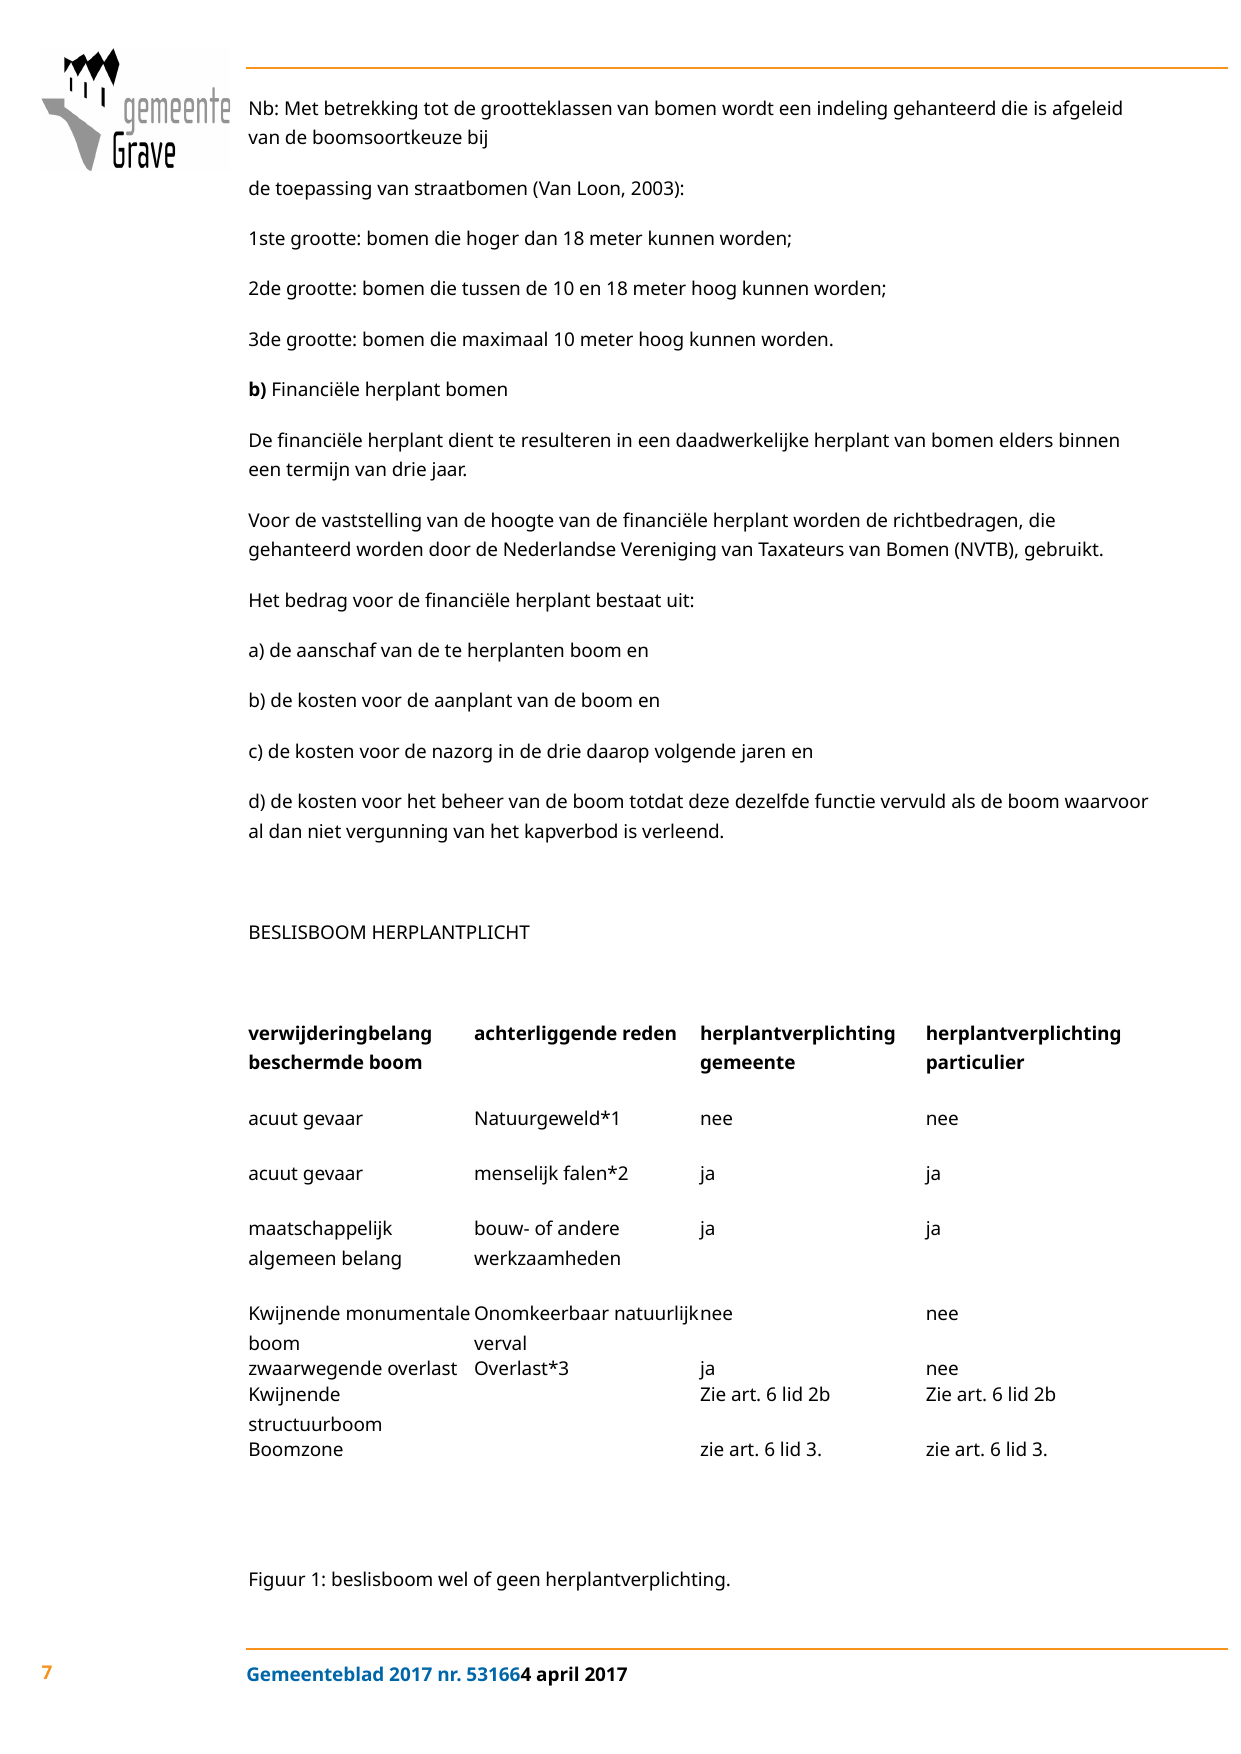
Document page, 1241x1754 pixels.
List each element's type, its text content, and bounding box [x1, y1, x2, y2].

text d) de kosten voor het beheer van de boom totdat deze dezelfde functie vervuld als de boom waarvoor al dan niet vergunning van het kapverbod is verleend. [248, 788, 1152, 844]
table_cell Kwijnende monumentale boom [248, 1300, 474, 1356]
table_cell nee [926, 1105, 1152, 1160]
text 2de grootte: bomen die tussen de 10 en 18 meter hoog kunnen worden; [248, 276, 1152, 301]
table_cell nee [926, 1356, 1152, 1381]
table_cell Zie art. 6 lid 2b [700, 1381, 926, 1437]
text b) de kosten voor de aanplant van de boom en [248, 688, 1152, 713]
text Voor de vaststelling van de hoogte van de financiële herplant worden de richtbedragen, die gehanteerd worden door de Nederlandse Vereniging van Taxateurs van Bomen (NVTB), gebruikt. [248, 507, 1152, 562]
table_cell Natuurgeweld*1 [474, 1105, 700, 1160]
table_cell ja [700, 1356, 926, 1381]
table_cell ja [700, 1215, 926, 1300]
table_cell zie art. 6 lid 3. [926, 1437, 1152, 1462]
table_header achterliggende reden [474, 1020, 700, 1105]
table_cell ja [700, 1160, 926, 1215]
table_cell ja [926, 1215, 1152, 1300]
table_cell nee [700, 1105, 926, 1160]
text de toepassing van straatbomen (Van Loon, 2003): [248, 175, 1152, 201]
table_cell nee [926, 1300, 1152, 1356]
text BESLISBOOM HERPLANTPLICHT [248, 919, 1152, 945]
text b) Financiële herplant bomen [248, 376, 1152, 402]
text 3de grootte: bomen die maximaal 10 meter hoog kunnen worden. [248, 326, 1152, 352]
table_cell zwaarwegende overlast [248, 1356, 474, 1381]
table_cell zie art. 6 lid 3. [700, 1437, 926, 1462]
table_header herplantverplichting particulier [926, 1020, 1152, 1105]
text Figuur 1: beslisboom wel of geen herplantverplichting. [248, 1566, 1152, 1592]
text Nb: Met betrekking tot de grootteklassen van bomen wordt een indeling gehanteerd die is afgeleid van de boomsoortkeuze bij [248, 95, 1152, 150]
table_cell Onomkeerbaar natuurlijk verval [474, 1300, 700, 1356]
table_cell maatschappelijk algemeen belang [248, 1215, 474, 1300]
text c) de kosten voor de nazorg in de drie daarop volgende jaren en [248, 738, 1152, 764]
table_header verwijderingbelang beschermde boom [248, 1020, 474, 1105]
text 1ste grootte: bomen die hoger dan 18 meter kunnen worden; [248, 225, 1152, 251]
table_cell Zie art. 6 lid 2b [926, 1381, 1152, 1437]
text De financiële herplant dient te resulteren in een daadwerkelijke herplant van bomen elders binnen een termijn van drie jaar. [248, 427, 1152, 482]
table_header herplantverplichting gemeente [700, 1020, 926, 1105]
table_cell ja [926, 1160, 1152, 1215]
table_cell Overlast*3 [474, 1356, 700, 1381]
picture [41, 47, 231, 172]
table_cell acuut gevaar [248, 1105, 474, 1160]
table_cell [474, 1437, 700, 1462]
table_cell Kwijnende structuurboom [248, 1381, 474, 1437]
table_cell [474, 1381, 700, 1437]
table_cell bouw- of andere werkzaamheden [474, 1215, 700, 1300]
table_cell Boomzone [248, 1437, 474, 1462]
text a) de aanschaf van de te herplanten boom en [248, 637, 1152, 663]
table_cell menselijk falen*2 [474, 1160, 700, 1215]
table_cell nee [700, 1300, 926, 1356]
table_cell acuut gevaar [248, 1160, 474, 1215]
text Het bedrag voor de financiële herplant bestaat uit: [248, 587, 1152, 613]
